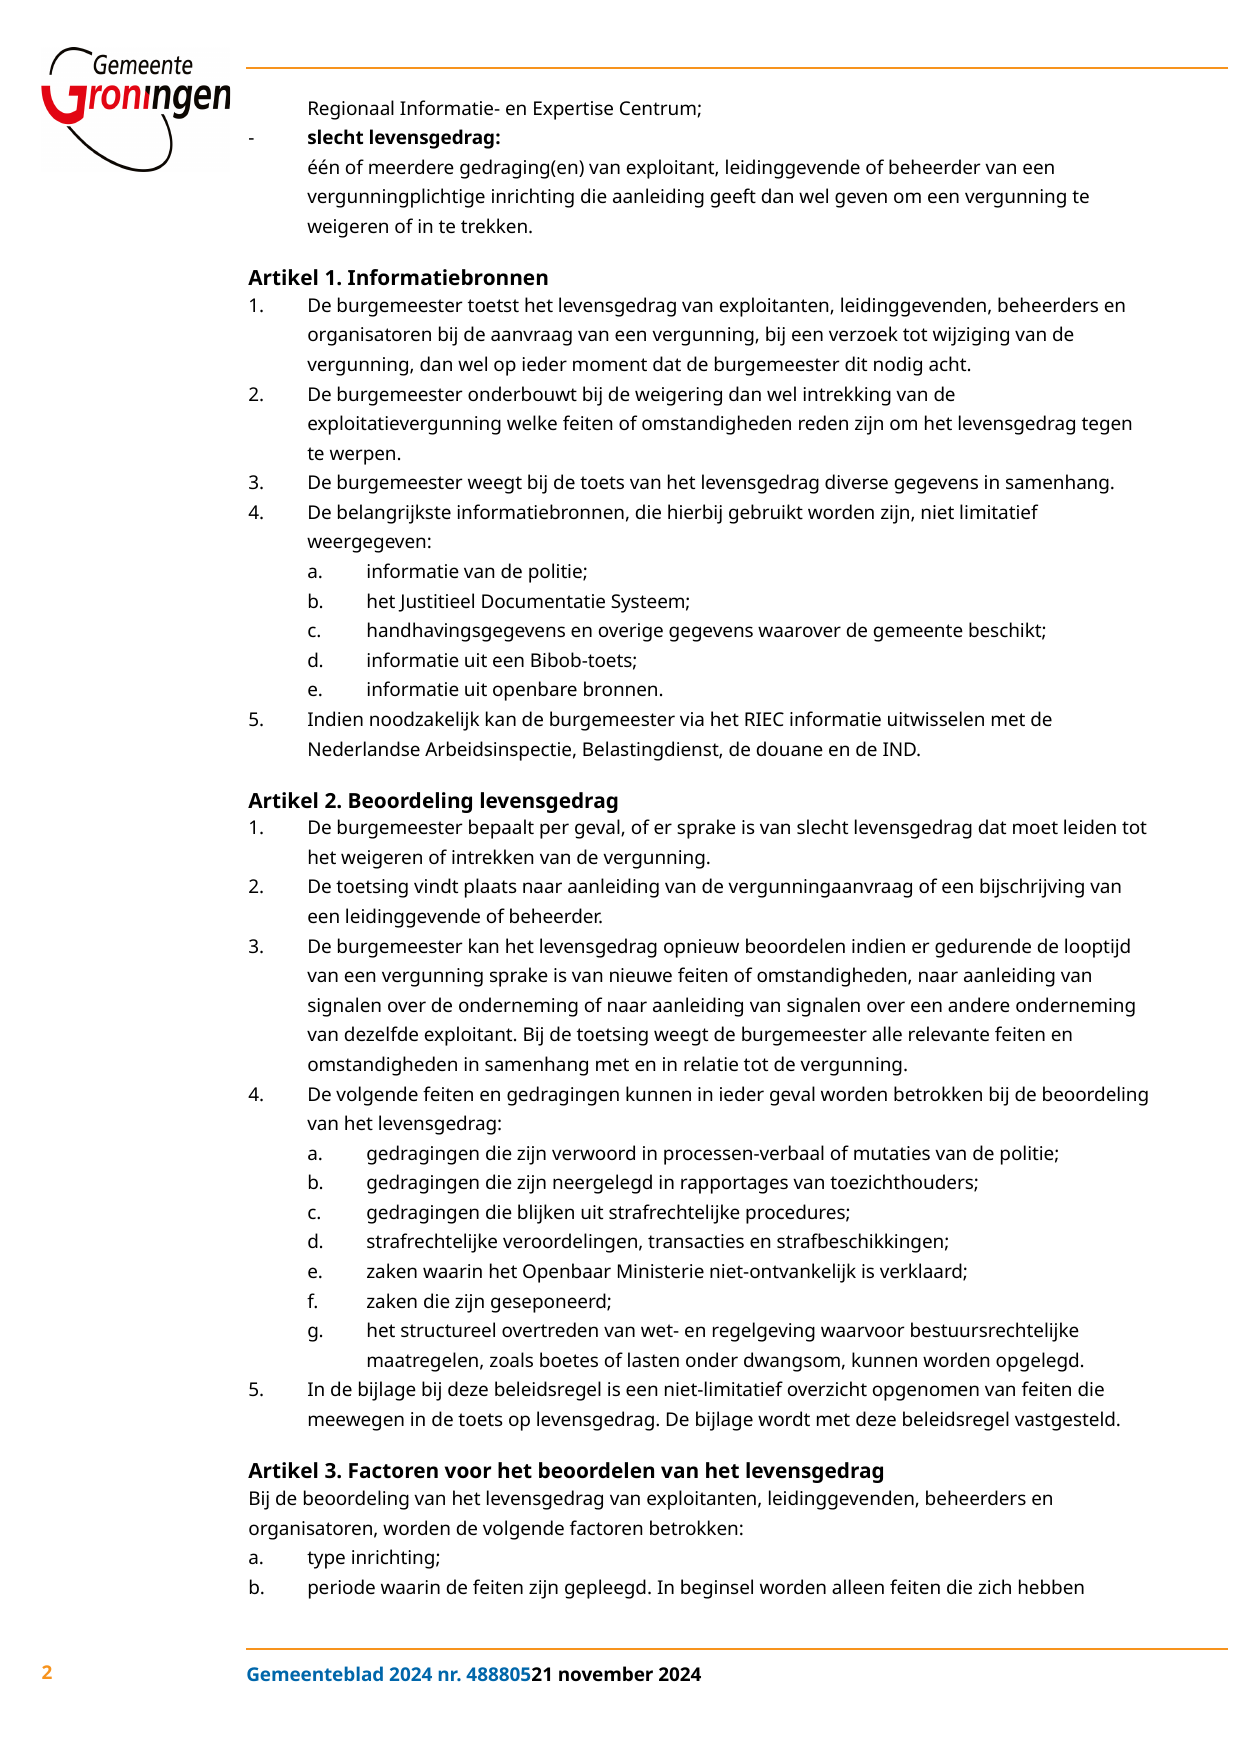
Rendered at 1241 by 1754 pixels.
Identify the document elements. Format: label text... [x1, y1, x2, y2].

list slecht levensgedrag: [248, 124, 1152, 150]
list zaken waarin het Openbaar Ministerie niet-ontvankelijk is verklaard; [307, 1258, 1152, 1284]
list Indien noodzakelijk kan de burgemeester via het RIEC informatie uitwisselen met de Nederlandse Arbeidsinspectie, Belastingdienst, de douane en de IND. [248, 706, 1152, 761]
text Artikel 2. Beoordeling levensgedrag [248, 786, 1152, 814]
text Artikel 3. Factoren voor het beoordelen van het levensgedrag [248, 1457, 1152, 1485]
list De belangrijkste informatiebronnen, die hierbij gebruikt worden zijn, niet limitatief weergegeven: [248, 499, 1152, 554]
list zaken die zijn geseponeerd; [307, 1288, 1152, 1314]
list één of meerdere gedraging(en) van exploitant, leidinggevende of beheerder van een vergunningplichtige inrichting die aanleiding geeft dan wel geven om een vergunning te weigeren of in te trekken. [248, 154, 1152, 239]
list De burgemeester weegt bij de toets van het levensgedrag diverse gegevens in samenhang. [248, 469, 1152, 495]
list het structureel overtreden van wet- en regelgeving waarvoor bestuursrechtelijke maatregelen, zoals boetes of lasten onder dwangsom, kunnen worden opgelegd. [307, 1317, 1152, 1373]
list informatie van de politie; [307, 558, 1152, 584]
text Bij de beoordeling van het levensgedrag van exploitanten, leidinggevenden, beheerders en organisatoren, worden de volgende factoren betrokken: [248, 1485, 1152, 1540]
list informatie uit een Bibob-toets; [307, 647, 1152, 673]
list De burgemeester kan het levensgedrag opnieuw beoordelen indien er gedurende de looptijd van een vergunning sprake is van nieuwe feiten of omstandigheden, naar aanleiding van signalen over de onderneming of naar aanleiding van signalen over een andere onderneming van dezelfde exploitant. Bij de toetsing weegt de burgemeester alle relevante feiten en omstandigheden in samenhang met en in relatie tot de vergunning. [248, 933, 1152, 1077]
list In de bijlage bij deze beleidsregel is een niet-limitatief overzicht opgenomen van feiten die meewegen in de toets op levensgedrag. De bijlage wordt met deze beleidsregel vastgesteld. [248, 1377, 1152, 1432]
list type inrichting; [248, 1544, 1152, 1570]
list Regionaal Informatie- en Expertise Centrum; [248, 95, 1152, 121]
list periode waarin de feiten zijn gepleegd. In beginsel worden alleen feiten die zich hebben [248, 1574, 1152, 1599]
picture [41, 47, 231, 172]
list De volgende feiten en gedragingen kunnen in ieder geval worden betrokken bij de beoordeling van het levensgedrag: [248, 1081, 1152, 1136]
list De burgemeester onderbouwt bij de weigering dan wel intrekking van de exploitatievergunning welke feiten of omstandigheden reden zijn om het levensgedrag tegen te werpen. [248, 381, 1152, 466]
list informatie uit openbare bronnen. [307, 677, 1152, 702]
list strafrechtelijke veroordelingen, transacties en strafbeschikkingen; [307, 1229, 1152, 1254]
list gedragingen die zijn neergelegd in rapportages van toezichthouders; [307, 1169, 1152, 1195]
list gedragingen die zijn verwoord in processen-verbaal of mutaties van de politie; [307, 1140, 1152, 1166]
list De burgemeester toetst het levensgedrag van exploitanten, leidinggevenden, beheerders en organisatoren bij de aanvraag van een vergunning, bij een verzoek tot wijziging van de vergunning, dan wel op ieder moment dat de burgemeester dit nodig acht. [248, 292, 1152, 377]
list handhavingsgegevens en overige gegevens waarover de gemeente beschikt; [307, 617, 1152, 643]
list gedragingen die blijken uit strafrechtelijke procedures; [307, 1199, 1152, 1225]
list De burgemeester bepaalt per geval, of er sprake is van slecht levensgedrag dat moet leiden tot het weigeren of intrekken van de vergunning. [248, 814, 1152, 870]
text Artikel 1. Informatiebronnen [248, 263, 1152, 292]
list het Justitieel Documentatie Systeem; [307, 588, 1152, 613]
list De toetsing vindt plaats naar aanleiding van de vergunningaanvraag of een bijschrijving van een leidinggevende of beheerder. [248, 874, 1152, 929]
